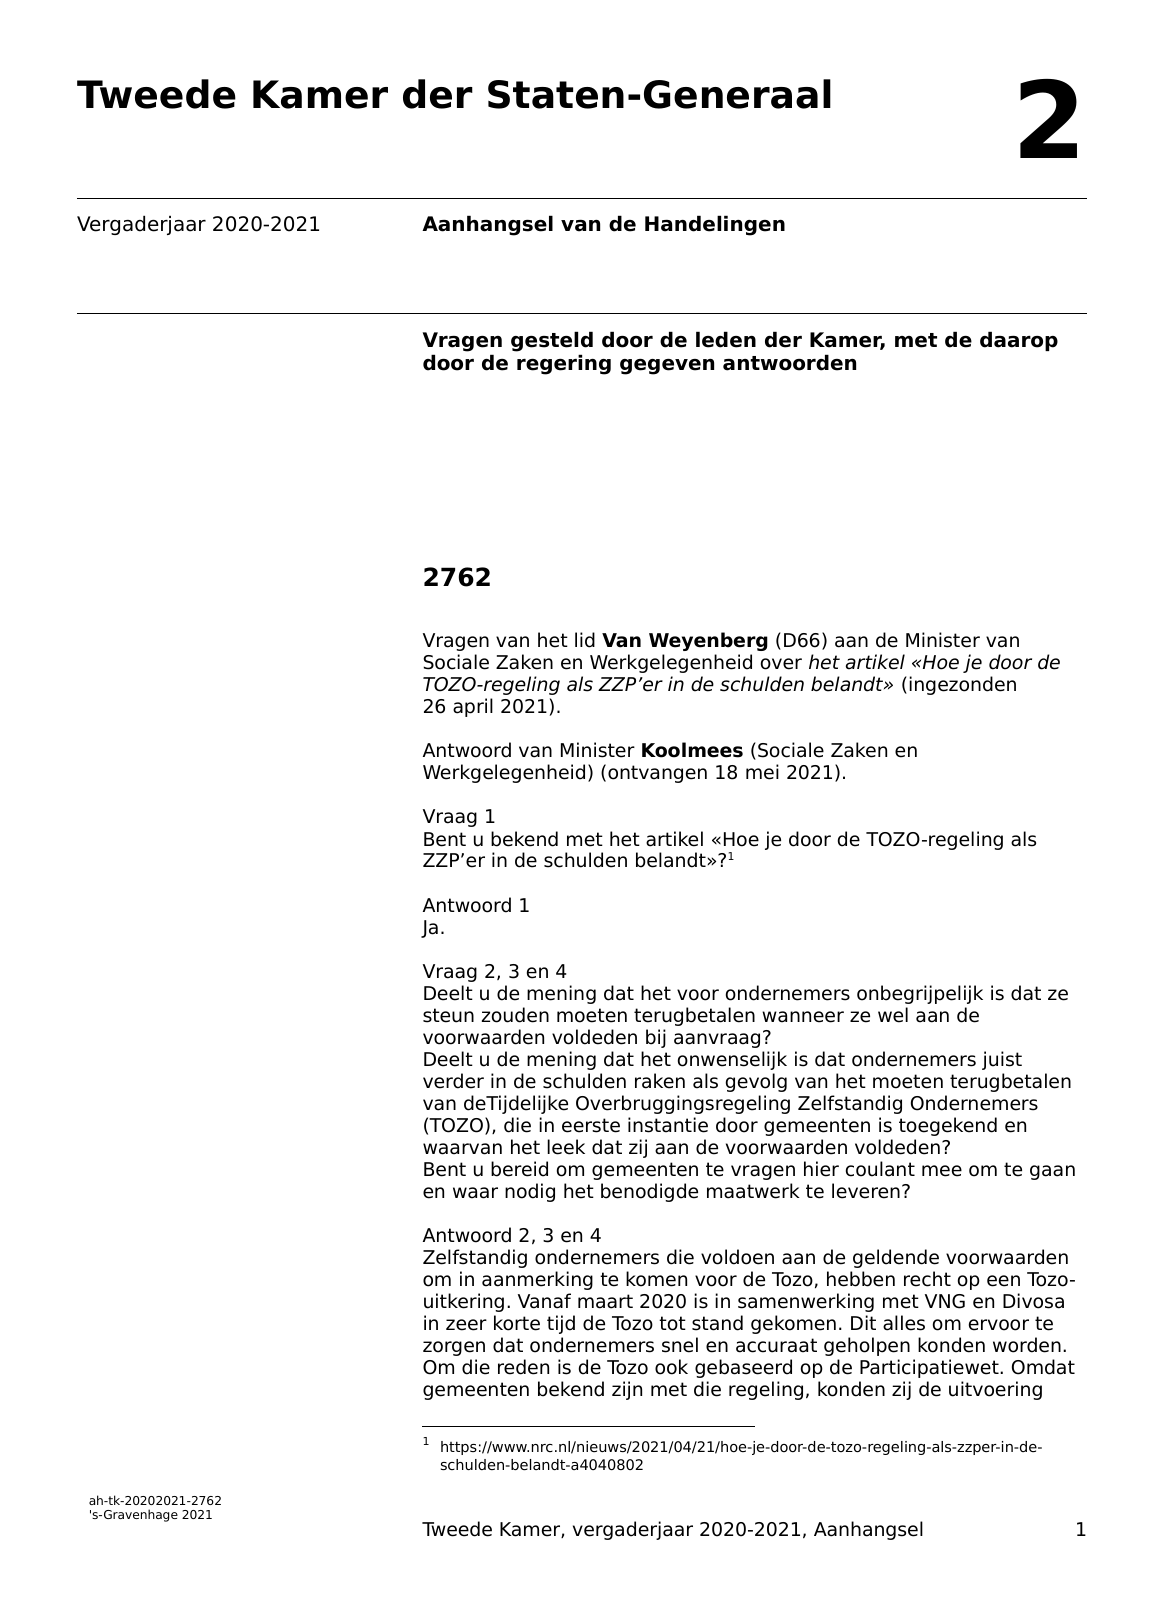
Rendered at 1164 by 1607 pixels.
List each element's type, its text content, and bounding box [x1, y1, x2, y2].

table_header Tweede Kamer der Staten-Generaal [77, 59, 886, 198]
text https://www.nrc.nl/nieuws/2021/04/21/hoe-je-door-de-tozo-regeling-als-zzper-in-de-schulden-belandt-a4040802 [422, 1435, 1087, 1474]
text Antwoord van Minister Koolmees (Sociale Zaken en Werkgelegenheid) (ontvangen 18 mei 2021). [422, 740, 1087, 784]
table_cell Vergaderjaar 2020-2021 [77, 199, 422, 313]
table_header 2 [886, 59, 1087, 198]
text Ja. [422, 917, 1087, 938]
text Bent u bekend met het artikel «Hoe je door de TOZO-regeling als ZZP’er in de schulden belandt»? [422, 828, 1087, 872]
text 2762 [422, 563, 1087, 592]
table_cell Aanhangsel van de Handelingen [422, 199, 1087, 313]
table_cell [77, 314, 422, 375]
text Bent u bereid om gemeenten te vragen hier coulant mee om te gaan en waar nodig het benodigde maatwerk te leveren? [422, 1158, 1087, 1202]
text Vraag 2, 3 en 4 [422, 961, 1087, 983]
text Deelt u de mening dat het onwenselijk is dat ondernemers juist verder in de schulden raken als gevolg van het moeten terugbetalen van deTijdelijke Overbruggingsregeling Zelfstandig Ondernemers (TOZO), die in eerste instantie door gemeenten is toegekend en waarvan het leek dat zij aan de voorwaarden voldeden? [422, 1049, 1087, 1158]
text Zelfstandig ondernemers die voldoen aan de geldende voorwaarden om in aanmerking te komen voor de Tozo, hebben recht op een Tozo-uitkering. Vanaf maart 2020 is in samenwerking met VNG en Divosa in zeer korte tijd de Tozo tot stand gekomen. Dit alles om ervoor te zorgen dat ondernemers snel en accuraat geholpen konden worden. Om die reden is de Tozo ook gebaseerd op de Participatiewet. Omdat gemeenten bekend zijn met die regeling, konden zij de uitvoering [422, 1247, 1087, 1401]
text Vraag 1 [422, 806, 1087, 828]
text Deelt u de mening dat het voor ondernemers onbegrijpelijk is dat ze steun zouden moeten terugbetalen wanneer ze wel aan de voorwaarden voldeden bij aanvraag? [422, 983, 1087, 1049]
text Antwoord 1 [422, 894, 1087, 917]
table_cell Vragen gesteld door de leden der Kamer, met de daarop door de regering gegeven antwoorden [422, 314, 1087, 375]
text Antwoord 2, 3 en 4 [422, 1225, 1087, 1247]
text Vragen van het lid Van Weyenberg (D66) aan de Minister van Sociale Zaken en Werkgelegenheid over het artikel «Hoe je door de TOZO-regeling als ZZP’er in de schulden belandt» (ingezonden 26 april 2021). [422, 630, 1087, 718]
text ah-tk-20202021-2762 [88, 1494, 323, 1508]
text 's-Gravenhage 2021 [88, 1508, 323, 1522]
